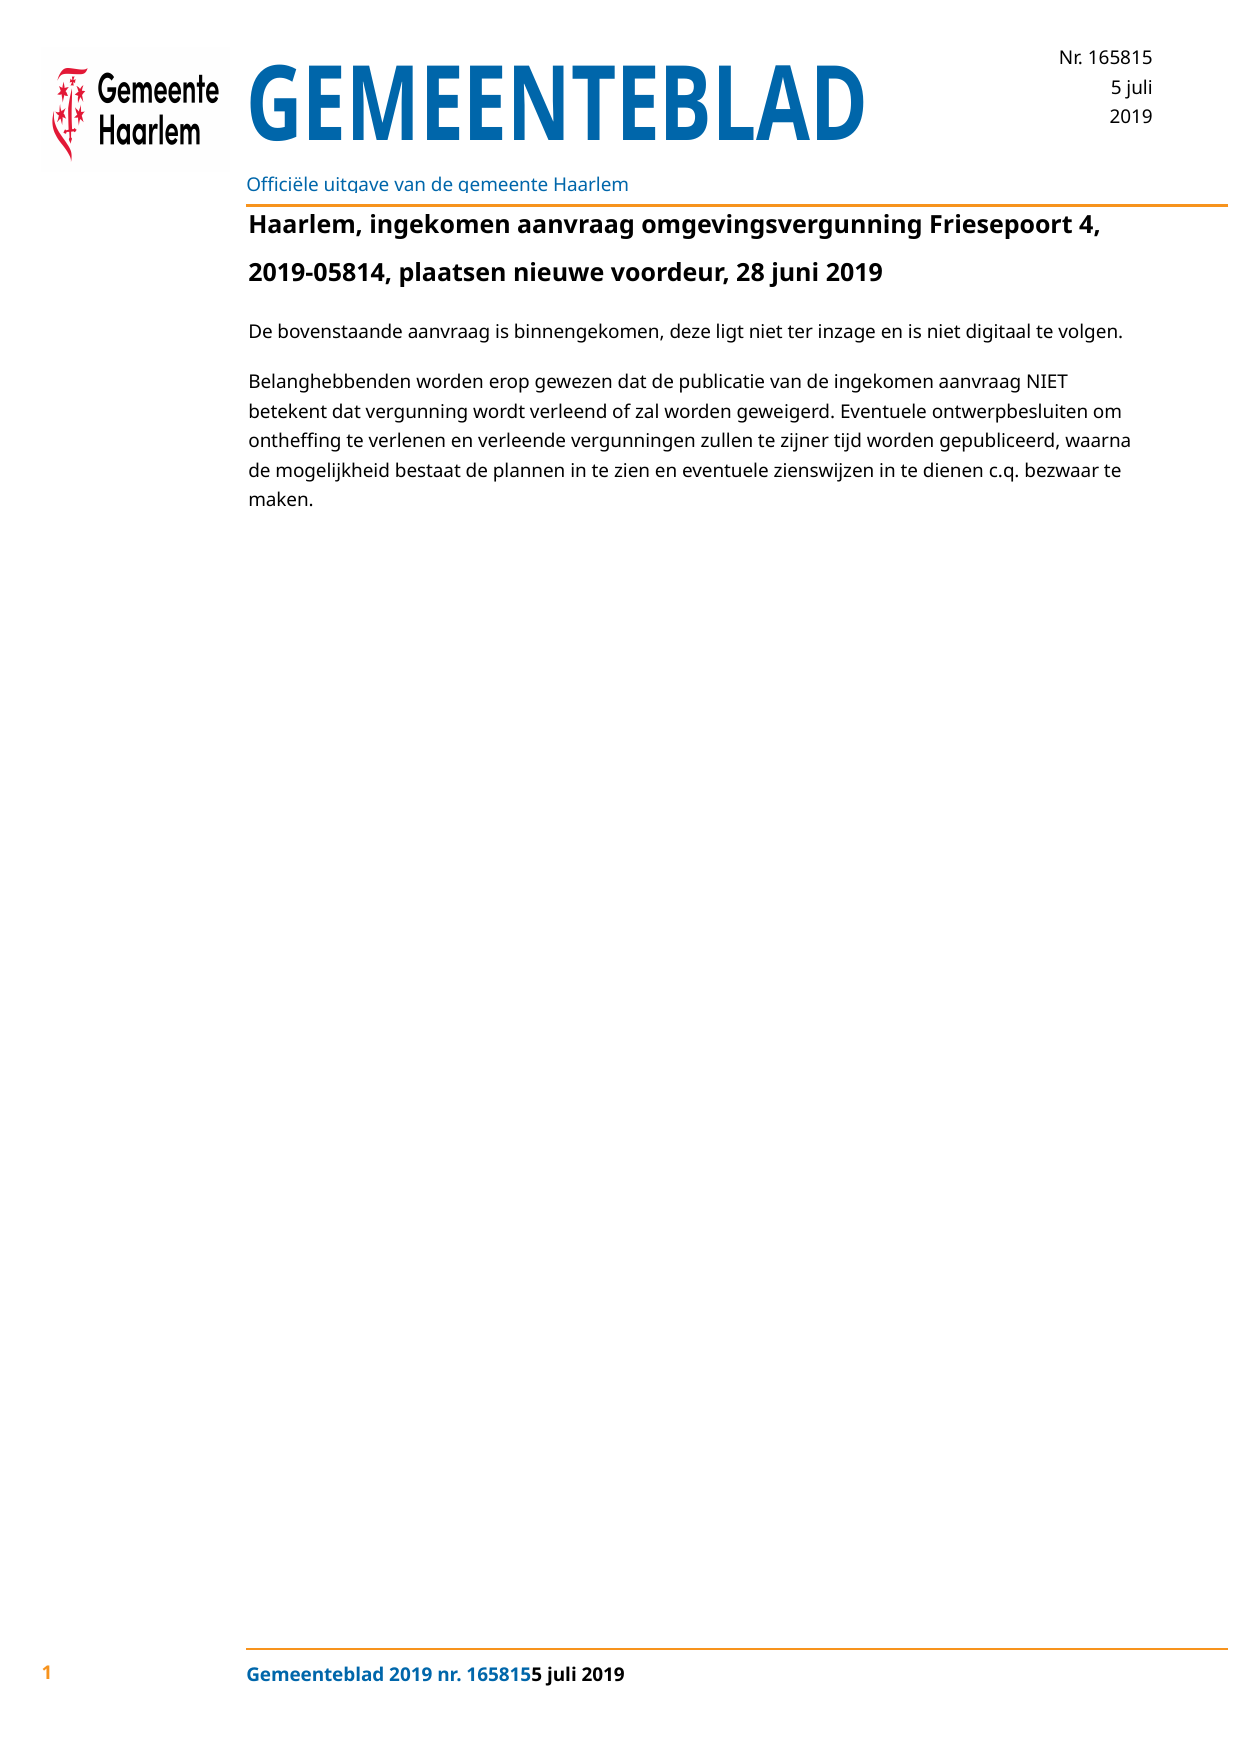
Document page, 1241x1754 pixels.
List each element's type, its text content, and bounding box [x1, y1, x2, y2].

text Belanghebbenden worden erop gewezen dat de publicatie van de ingekomen aanvraag NIET betekent dat vergunning wordt verleend of zal worden geweigerd. Eventuele ontwerpbesluiten om ontheffing te verlenen en verleende vergunningen zullen te zijner tijd worden gepubliceerd, waarna de mogelijkheid bestaat de plannen in te zien en eventuele zienswijzen in te dienen c.q. bezwaar te maken. [248, 368, 1152, 512]
text Haarlem, ingekomen aanvraag omgevingsvergunning Friesepoort 4, 2019-05814, plaatsen nieuwe voordeur, 28 juni 2019 [248, 207, 1152, 288]
text De bovenstaande aanvraag is binnengekomen, deze ligt niet ter inzage en is niet digitaal te volgen. [248, 318, 1152, 344]
picture [41, 47, 231, 172]
